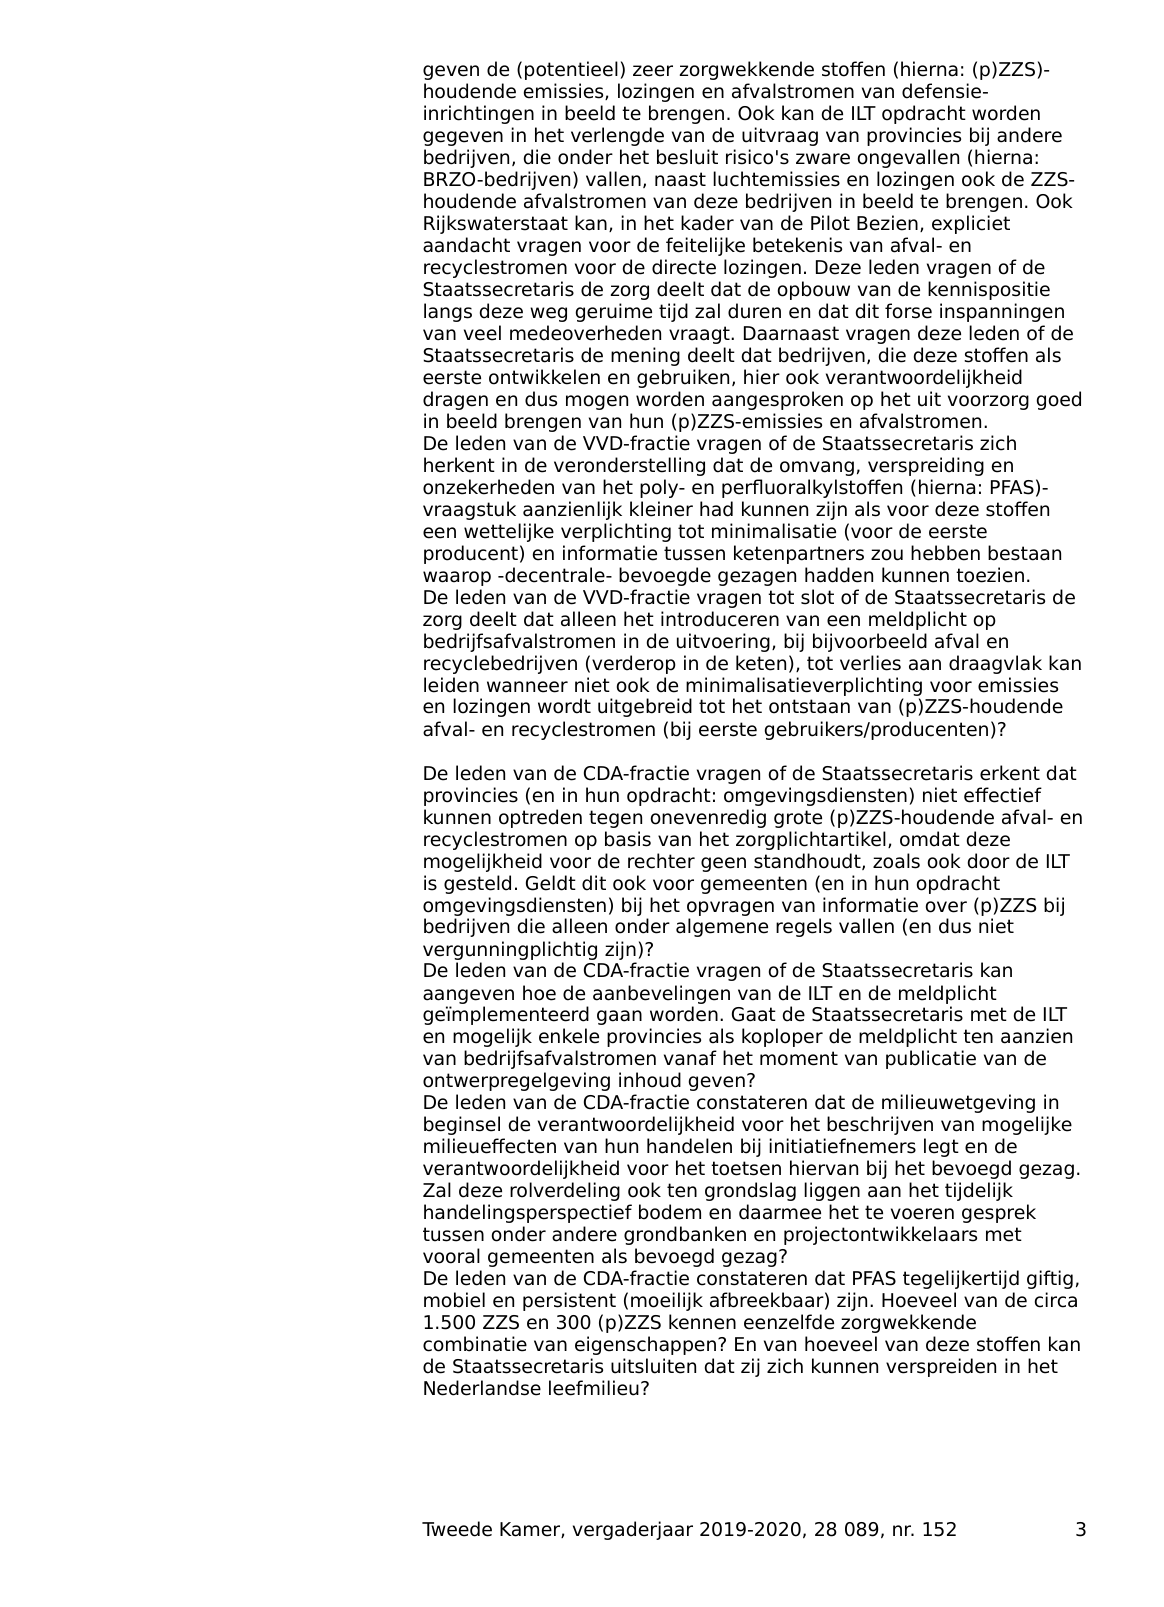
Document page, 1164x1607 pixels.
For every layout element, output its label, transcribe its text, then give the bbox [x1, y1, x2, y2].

text geven de (potentieel) zeer zorgwekkende stoffen (hierna: (p)ZZS)-houdende emissies, lozingen en afvalstromen van defensie-inrichtingen in beeld te brengen. Ook kan de ILT opdracht worden gegeven in het verlengde van de uitvraag van provincies bij andere bedrijven, die onder het besluit risico's zware ongevallen (hierna: BRZO-bedrijven) vallen, naast luchtemissies en lozingen ook de ZZS-houdende afvalstromen van deze bedrijven in beeld te brengen. Ook Rijkswaterstaat kan, in het kader van de Pilot Bezien, expliciet aandacht vragen voor de feitelijke betekenis van afval- en recyclestromen voor de directe lozingen. Deze leden vragen of de Staatssecretaris de zorg deelt dat de opbouw van de kennispositie langs deze weg geruime tijd zal duren en dat dit forse inspanningen van veel medeoverheden vraagt. Daarnaast vragen deze leden of de Staatssecretaris de mening deelt dat bedrijven, die deze stoffen als eerste ontwikkelen en gebruiken, hier ook verantwoordelijkheid dragen en dus mogen worden aangesproken op het uit voorzorg goed in beeld brengen van hun (p)ZZS-emissies en afvalstromen. [422, 59, 1087, 433]
text De leden van de VVD-fractie vragen tot slot of de Staatssecretaris de zorg deelt dat alleen het introduceren van een meldplicht op bedrijfsafvalstromen in de uitvoering, bij bijvoorbeeld afval en recyclebedrijven (verderop in de keten), tot verlies aan draagvlak kan leiden wanneer niet ook de minimalisatieverplichting voor emissies en lozingen wordt uitgebreid tot het ontstaan van (p)ZZS-houdende afval- en recyclestromen (bij eerste gebruikers/producenten)? [422, 587, 1087, 740]
text De leden van de CDA-fractie constateren dat PFAS tegelijkertijd giftig, mobiel en persistent (moeilijk afbreekbaar) zijn. Hoeveel van de circa 1.500 ZZS en 300 (p)ZZS kennen eenzelfde zorgwekkende combinatie van eigenschappen? En van hoeveel van deze stoffen kan de Staatssecretaris uitsluiten dat zij zich kunnen verspreiden in het Nederlandse leefmilieu? [422, 1268, 1087, 1400]
text De leden van de VVD-fractie vragen of de Staatssecretaris zich herkent in de veronderstelling dat de omvang, verspreiding en onzekerheden van het poly- en perfluoralkylstoffen (hierna: PFAS)-vraagstuk aanzienlijk kleiner had kunnen zijn als voor deze stoffen een wettelijke verplichting tot minimalisatie (voor de eerste producent) en informatie tussen ketenpartners zou hebben bestaan waarop -decentrale- bevoegde gezagen hadden kunnen toezien. [422, 433, 1087, 587]
text De leden van de CDA-fractie vragen of de Staatssecretaris erkent dat provincies (en in hun opdracht: omgevingsdiensten) niet effectief kunnen optreden tegen onevenredig grote (p)ZZS-houdende afval- en recyclestromen op basis van het zorgplichtartikel, omdat deze mogelijkheid voor de rechter geen standhoudt, zoals ook door de ILT is gesteld. Geldt dit ook voor gemeenten (en in hun opdracht omgevingsdiensten) bij het opvragen van informatie over (p)ZZS bij bedrijven die alleen onder algemene regels vallen (en dus niet vergunningplichtig zijn)? [422, 763, 1087, 960]
text De leden van de CDA-fractie vragen of de Staatssecretaris kan aangeven hoe de aanbevelingen van de ILT en de meldplicht geïmplementeerd gaan worden. Gaat de Staatssecretaris met de ILT en mogelijk enkele provincies als koploper de meldplicht ten aanzien van bedrijfsafvalstromen vanaf het moment van publicatie van de ontwerpregelgeving inhoud geven? [422, 960, 1087, 1092]
text De leden van de CDA-fractie constateren dat de milieuwetgeving in beginsel de verantwoordelijkheid voor het beschrijven van mogelijke milieueffecten van hun handelen bij initiatiefnemers legt en de verantwoordelijkheid voor het toetsen hiervan bij het bevoegd gezag. Zal deze rolverdeling ook ten grondslag liggen aan het tijdelijk handelingsperspectief bodem en daarmee het te voeren gesprek tussen onder andere grondbanken en projectontwikkelaars met vooral gemeenten als bevoegd gezag? [422, 1092, 1087, 1268]
